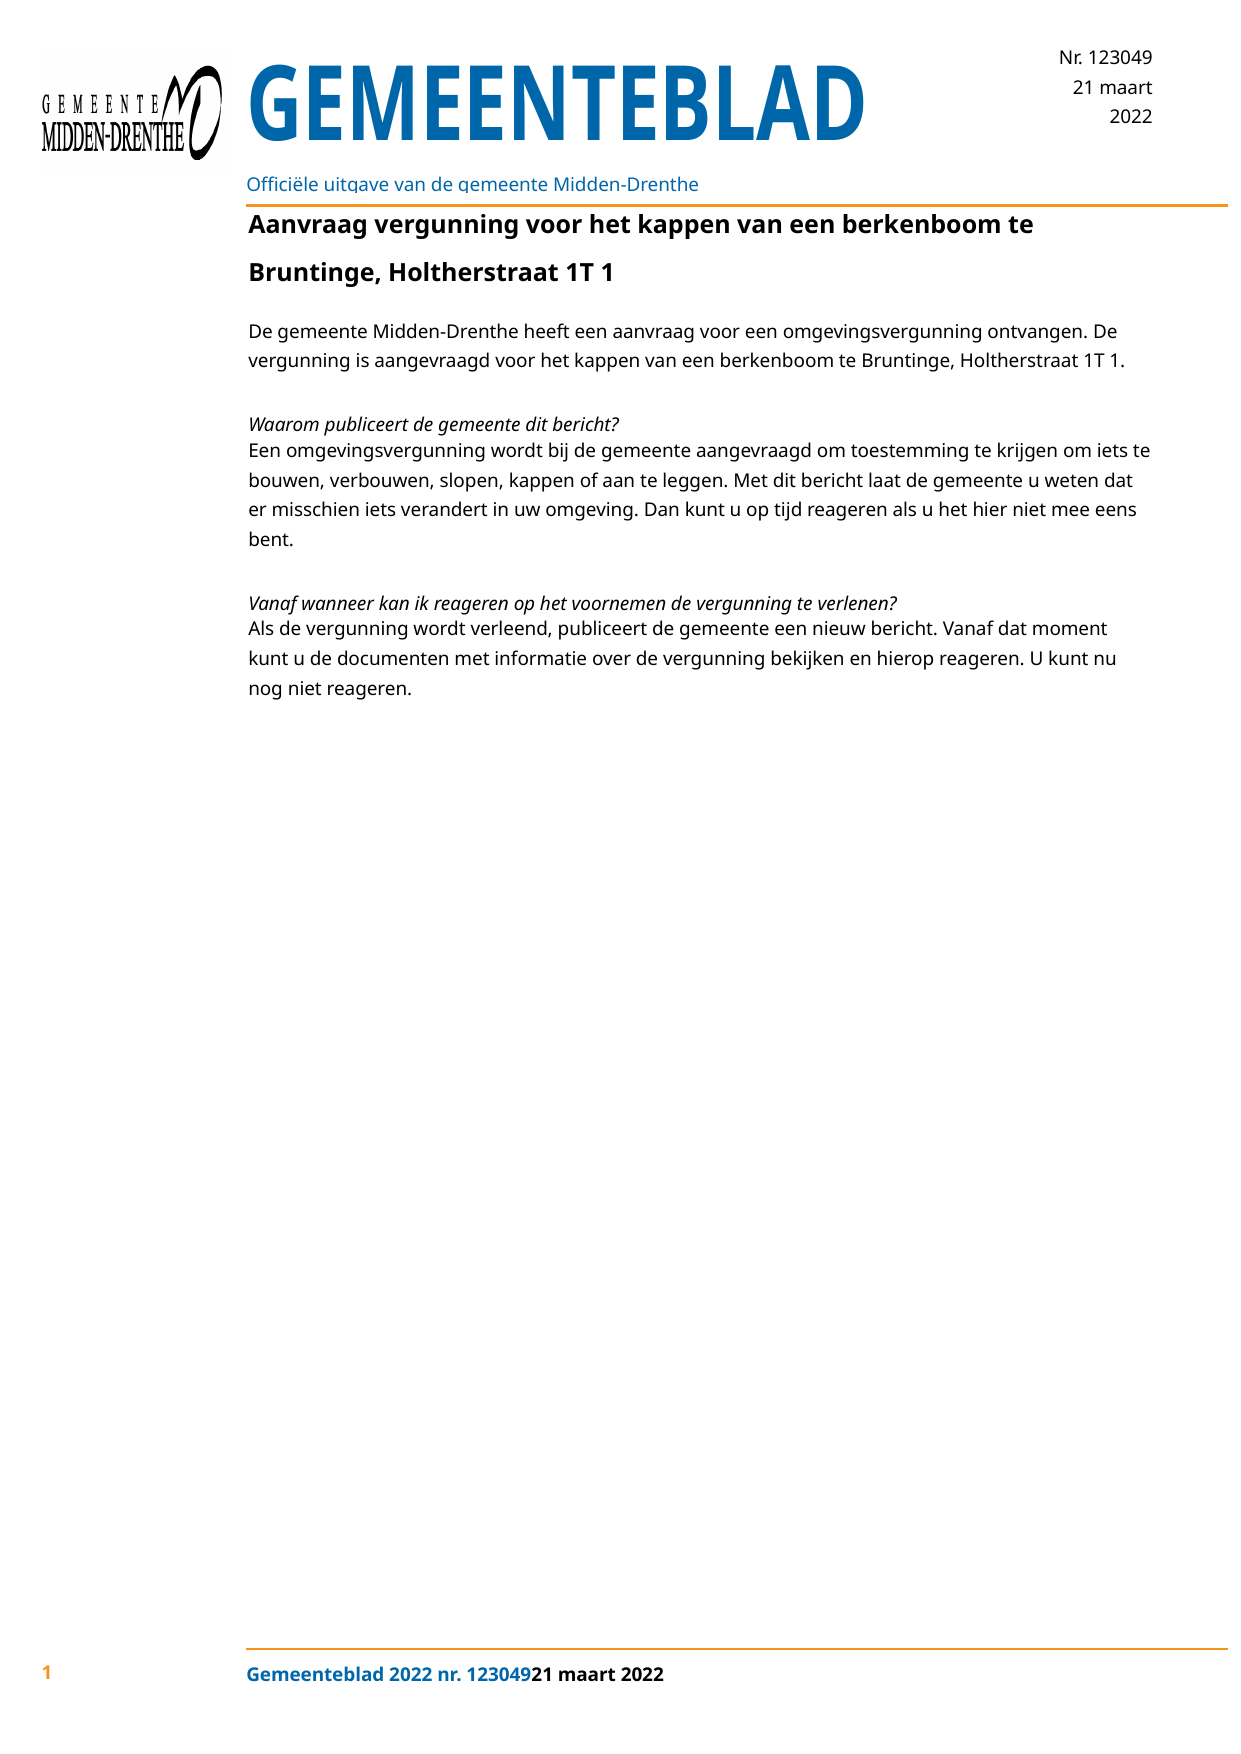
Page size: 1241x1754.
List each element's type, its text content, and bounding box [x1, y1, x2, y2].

text Als de vergunning wordt verleend, publiceert de gemeente een nieuw bericht. Vanaf dat moment kunt u de documenten met informatie over de vergunning bekijken en hierop reageren. U kunt nu nog niet reageren. [248, 616, 1152, 701]
text Vanaf wanneer kan ik reageren op het voornemen de vergunning te verlenen? [248, 590, 1152, 616]
picture [41, 47, 231, 172]
text Waarom publiceert de gemeente dit bericht? [248, 411, 1152, 437]
text Een omgevingsvergunning wordt bij de gemeente aangevraagd om toestemming te krijgen om iets te bouwen, verbouwen, slopen, kappen of aan te leggen. Met dit bericht laat de gemeente u weten dat er misschien iets verandert in uw omgeving. Dan kunt u op tijd reageren als u het hier niet mee eens bent. [248, 437, 1152, 552]
text De gemeente Midden-Drenthe heeft een aanvraag voor een omgevingsvergunning ontvangen. De vergunning is aangevraagd voor het kappen van een berkenboom te Bruntinge, Holtherstraat 1T 1. [248, 318, 1152, 373]
text Aanvraag vergunning voor het kappen van een berkenboom te Bruntinge, Holtherstraat 1T 1 [248, 207, 1152, 288]
